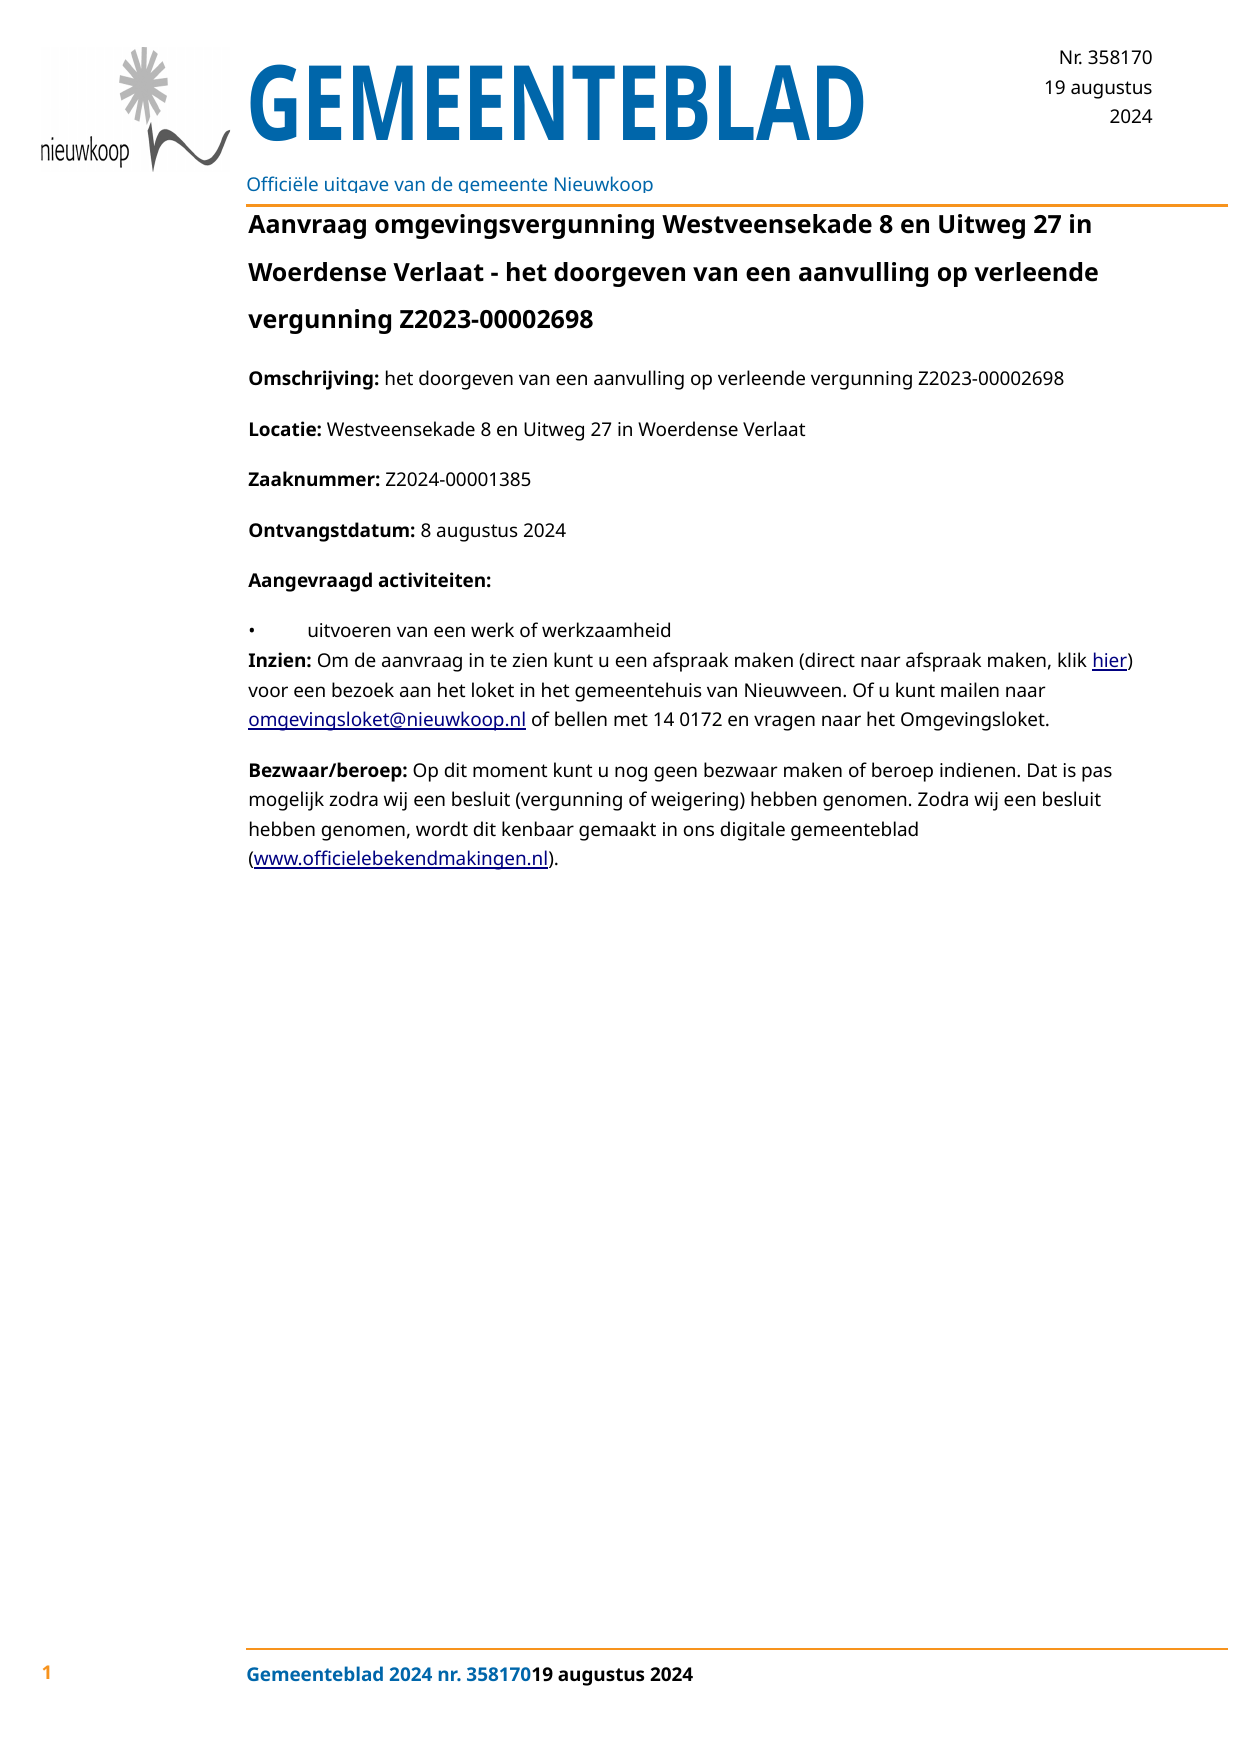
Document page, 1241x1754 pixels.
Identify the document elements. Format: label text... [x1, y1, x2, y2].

text Ontvangstdatum: 8 augustus 2024 [248, 517, 1152, 542]
text Locatie: Westveensekade 8 en Uitweg 27 in Woerdense Verlaat [248, 416, 1152, 442]
text Aangevraagd activiteiten: [248, 567, 1152, 593]
text Aanvraag omgevingsvergunning Westveensekade 8 en Uitweg 27 in Woerdense Verlaat - het doorgeven van een aanvulling op verleende vergunning Z2023-00002698 [248, 207, 1152, 336]
list uitvoeren van een werk of werkzaamheid [248, 618, 1152, 643]
text Omschrijving: het doorgeven van een aanvulling op verleende vergunning Z2023-00002698 [248, 366, 1152, 391]
text Inzien: Om de aanvraag in te zien kunt u een afspraak maken (direct naar afspraak maken, klik hier) voor een bezoek aan het loket in het gemeentehuis van Nieuwveen. Of u kunt mailen naar omgevingsloket@nieuwkoop.nl of bellen met 14 0172 en vragen naar het Omgevingsloket. [248, 647, 1152, 732]
picture [41, 47, 231, 172]
text Zaaknummer: Z2024-00001385 [248, 466, 1152, 492]
text Bezwaar/beroep: Op dit moment kunt u nog geen bezwaar maken of beroep indienen. Dat is pas mogelijk zodra wij een besluit (vergunning of weigering) hebben genomen. Zodra wij een besluit hebben genomen, wordt dit kenbaar gemaakt in ons digitale gemeenteblad (www.officielebekendmakingen.nl). [248, 757, 1152, 871]
